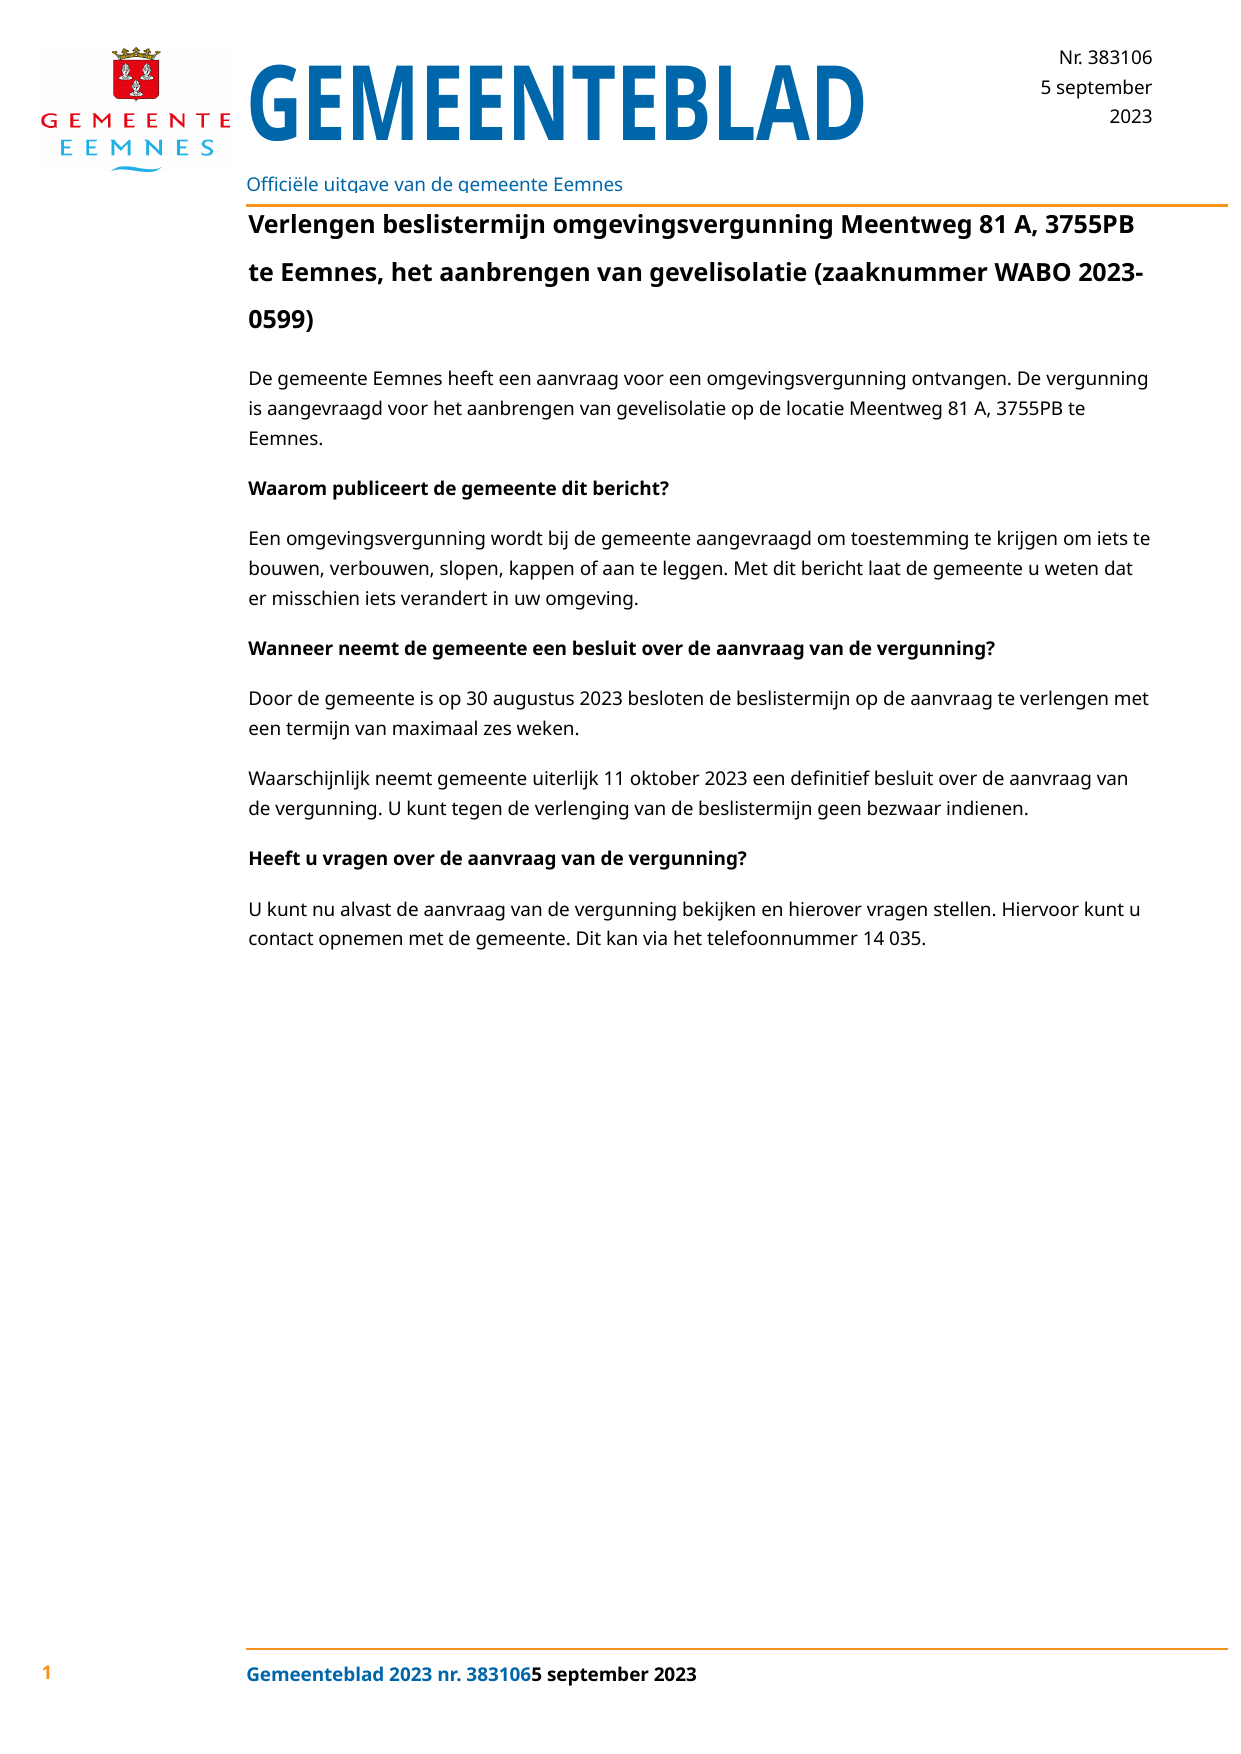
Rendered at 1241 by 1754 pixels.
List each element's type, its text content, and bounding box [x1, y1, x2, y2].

text Waarschijnlijk neemt gemeente uiterlijk 11 oktober 2023 een definitief besluit over de aanvraag van de vergunning. U kunt tegen de verlenging van de beslistermijn geen bezwaar indienen. [248, 766, 1152, 821]
text Heeft u vragen over de aanvraag van de vergunning? [248, 846, 1152, 871]
text Verlengen beslistermijn omgevingsvergunning Meentweg 81 A, 3755PB te Eemnes, het aanbrengen van gevelisolatie (zaaknummer WABO 2023-0599) [248, 207, 1152, 336]
text Door de gemeente is op 30 augustus 2023 besloten de beslistermijn op de aanvraag te verlengen met een termijn van maximaal zes weken. [248, 686, 1152, 741]
picture [41, 47, 231, 172]
text U kunt nu alvast de aanvraag van de vergunning bekijken en hierover vragen stellen. Hiervoor kunt u contact opnemen met de gemeente. Dit kan via het telefoonnummer 14 035. [248, 896, 1152, 951]
text Wanneer neemt de gemeente een besluit over de aanvraag van de vergunning? [248, 635, 1152, 661]
text Een omgevingsvergunning wordt bij de gemeente aangevraagd om toestemming te krijgen om iets te bouwen, verbouwen, slopen, kappen of aan te leggen. Met dit bericht laat de gemeente u weten dat er misschien iets verandert in uw omgeving. [248, 526, 1152, 610]
text Waarom publiceert de gemeente dit bericht? [248, 475, 1152, 501]
text De gemeente Eemnes heeft een aanvraag voor een omgevingsvergunning ontvangen. De vergunning is aangevraagd voor het aanbrengen van gevelisolatie op de locatie Meentweg 81 A, 3755PB te Eemnes. [248, 366, 1152, 450]
